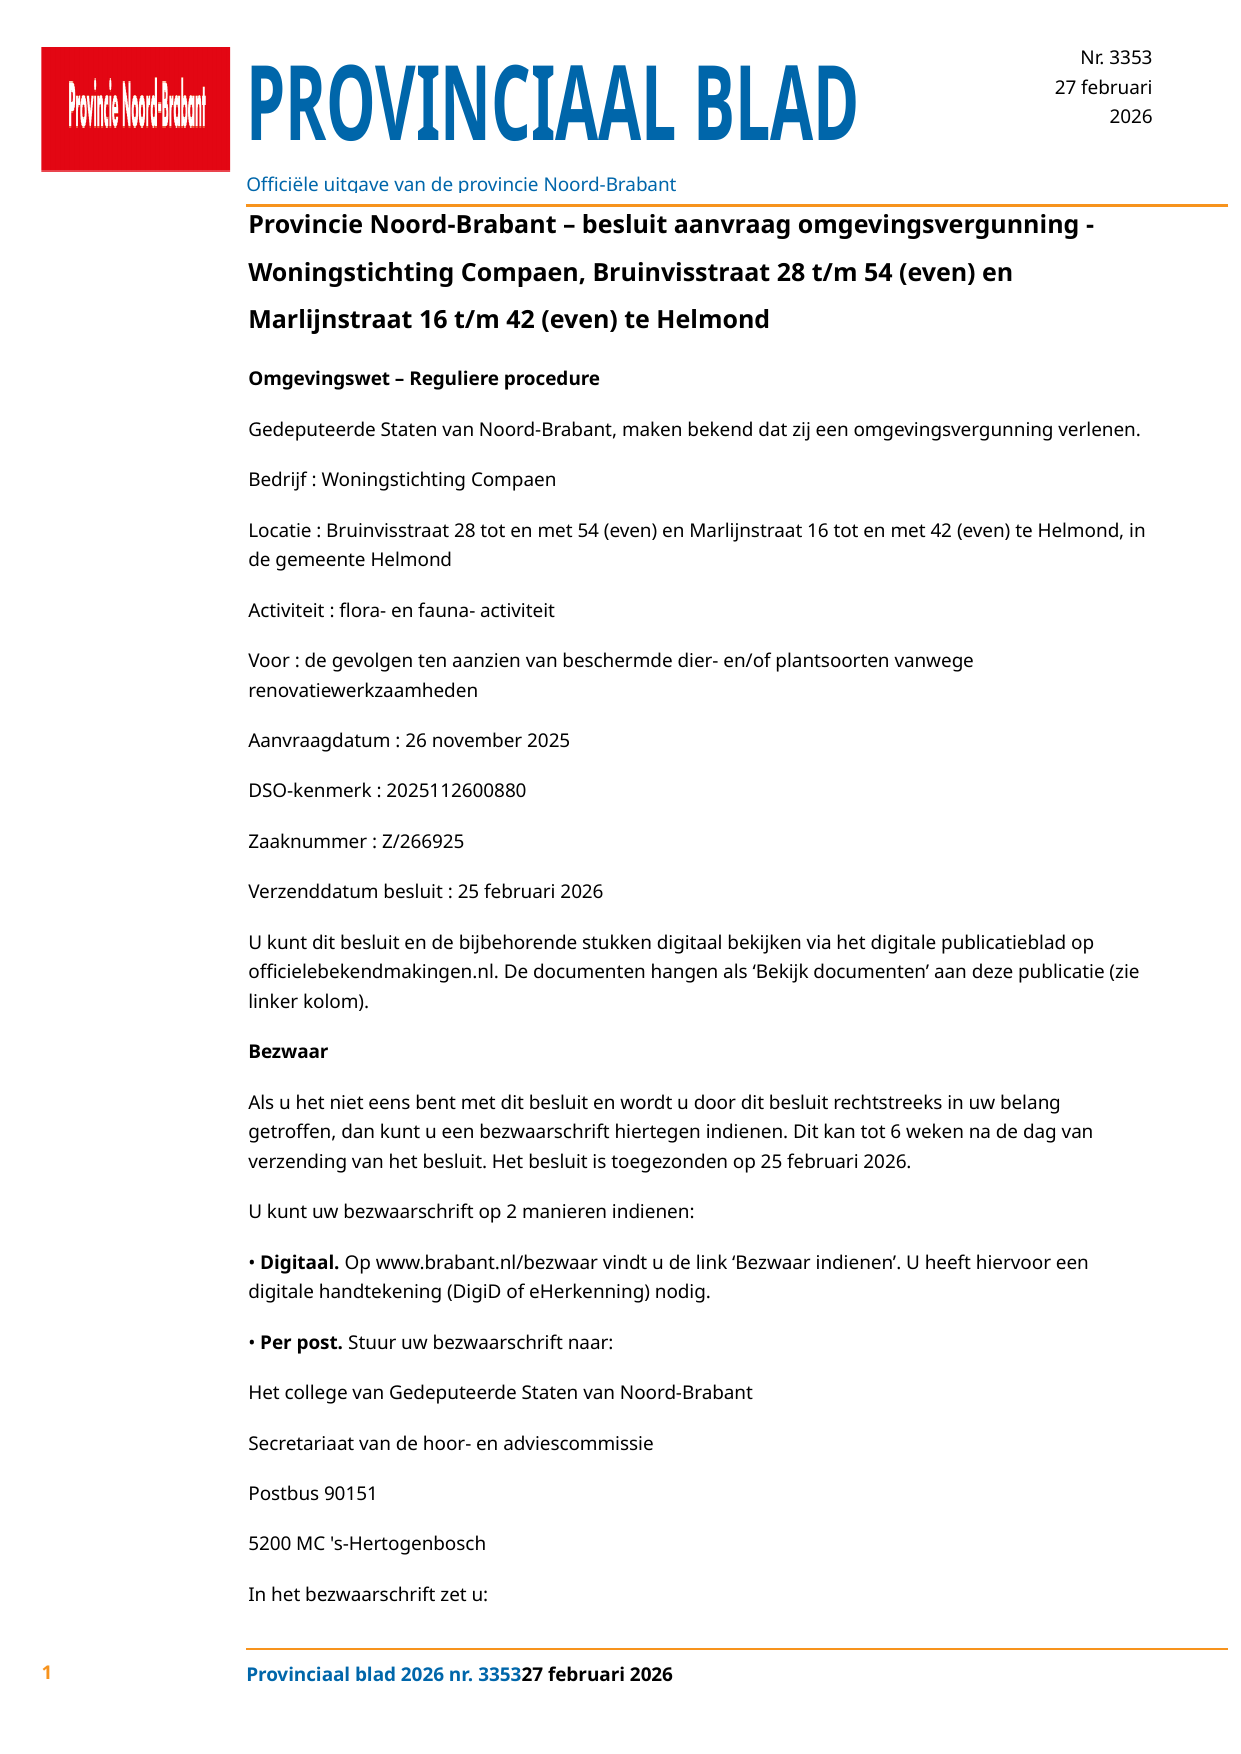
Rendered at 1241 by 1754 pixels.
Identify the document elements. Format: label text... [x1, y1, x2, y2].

text Voor : de gevolgen ten aanzien van beschermde dier- en/of plantsoorten vanwege renovatiewerkzaamheden [248, 647, 1152, 702]
text Locatie : Bruinvisstraat 28 tot en met 54 (even) en Marlijnstraat 16 tot en met 42 (even) te Helmond, in de gemeente Helmond [248, 517, 1152, 572]
text Activiteit : flora- en fauna- activiteit [248, 597, 1152, 622]
text In het bezwaarschrift zet u: [248, 1581, 1152, 1607]
text U kunt dit besluit en de bijbehorende stukken digitaal bekijken via het digitale publicatieblad op officielebekendmakingen.nl. De documenten hangen als ‘Bekijk documenten’ aan deze publicatie (zie linker kolom). [248, 929, 1152, 1014]
picture [41, 47, 231, 172]
text Bezwaar [248, 1038, 1152, 1064]
text Als u het niet eens bent met dit besluit en wordt u door dit besluit rechtstreeks in uw belang getroffen, dan kunt u een bezwaarschrift hiertegen indienen. Dit kan tot 6 weken na de dag van verzending van het besluit. Het besluit is toegezonden op 25 februari 2026. [248, 1089, 1152, 1174]
text Secretariaat van de hoor- en adviescommissie [248, 1430, 1152, 1455]
text Verzenddatum besluit : 25 februari 2026 [248, 878, 1152, 904]
text Omgevingswet – Reguliere procedure [248, 366, 1152, 391]
text • Digitaal. Op www.brabant.nl/bezwaar vindt u de link ‘Bezwaar indienen’. U heeft hiervoor een digitale handtekening (DigiD of eHerkenning) nodig. [248, 1249, 1152, 1304]
text 5200 MC 's‑Hertogenbosch [248, 1531, 1152, 1556]
text Zaaknummer : Z/266925 [248, 828, 1152, 854]
text • Per post. Stuur uw bezwaarschrift naar: [248, 1329, 1152, 1354]
text U kunt uw bezwaarschrift op 2 manieren indienen: [248, 1198, 1152, 1224]
text Postbus 90151 [248, 1480, 1152, 1506]
text Aanvraagdatum : 26 november 2025 [248, 727, 1152, 753]
text Gedeputeerde Staten van Noord-Brabant, maken bekend dat zij een omgevingsvergunning verlenen. [248, 416, 1152, 442]
text Bedrijf : Woningstichting Compaen [248, 466, 1152, 492]
text Provincie Noord-Brabant – besluit aanvraag omgevingsvergunning - Woningstichting Compaen, Bruinvisstraat 28 t/m 54 (even) en Marlijnstraat 16 t/m 42 (even) te Helmond [248, 207, 1152, 336]
text DSO-kenmerk : 2025112600880 [248, 778, 1152, 803]
text Het college van Gedeputeerde Staten van Noord-Brabant [248, 1379, 1152, 1405]
